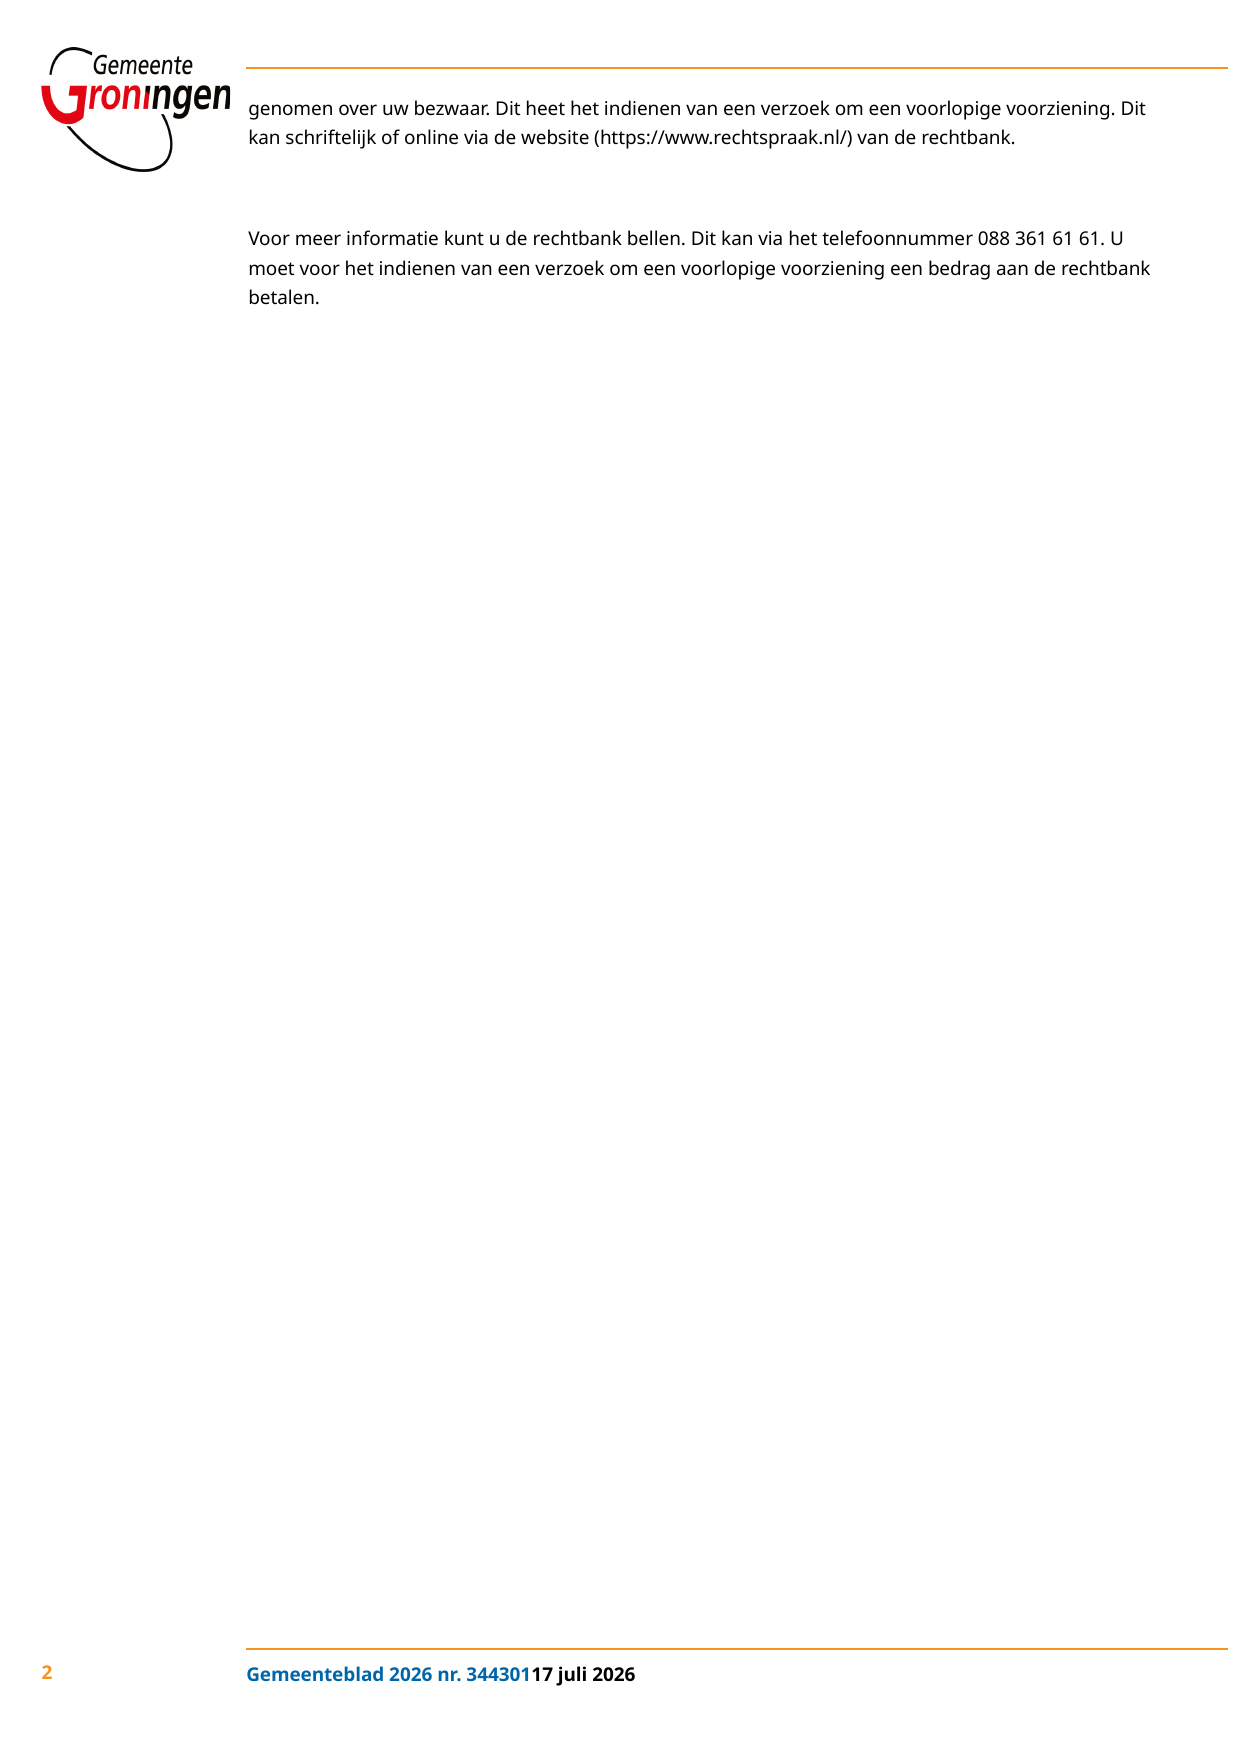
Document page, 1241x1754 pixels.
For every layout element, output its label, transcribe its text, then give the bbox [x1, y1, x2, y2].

text genomen over uw bezwaar. Dit heet het indienen van een verzoek om een voorlopige voorziening. Dit kan schriftelijk of online via de website (https://www.rechtspraak.nl/) van de rechtbank. [248, 95, 1152, 150]
text Voor meer informatie kunt u de rechtbank bellen. Dit kan via het telefoonnummer 088 361 61 61. U moet voor het indienen van een verzoek om een voorlopige voorziening een bedrag aan de rechtbank betalen. [248, 225, 1152, 310]
picture [41, 47, 231, 172]
